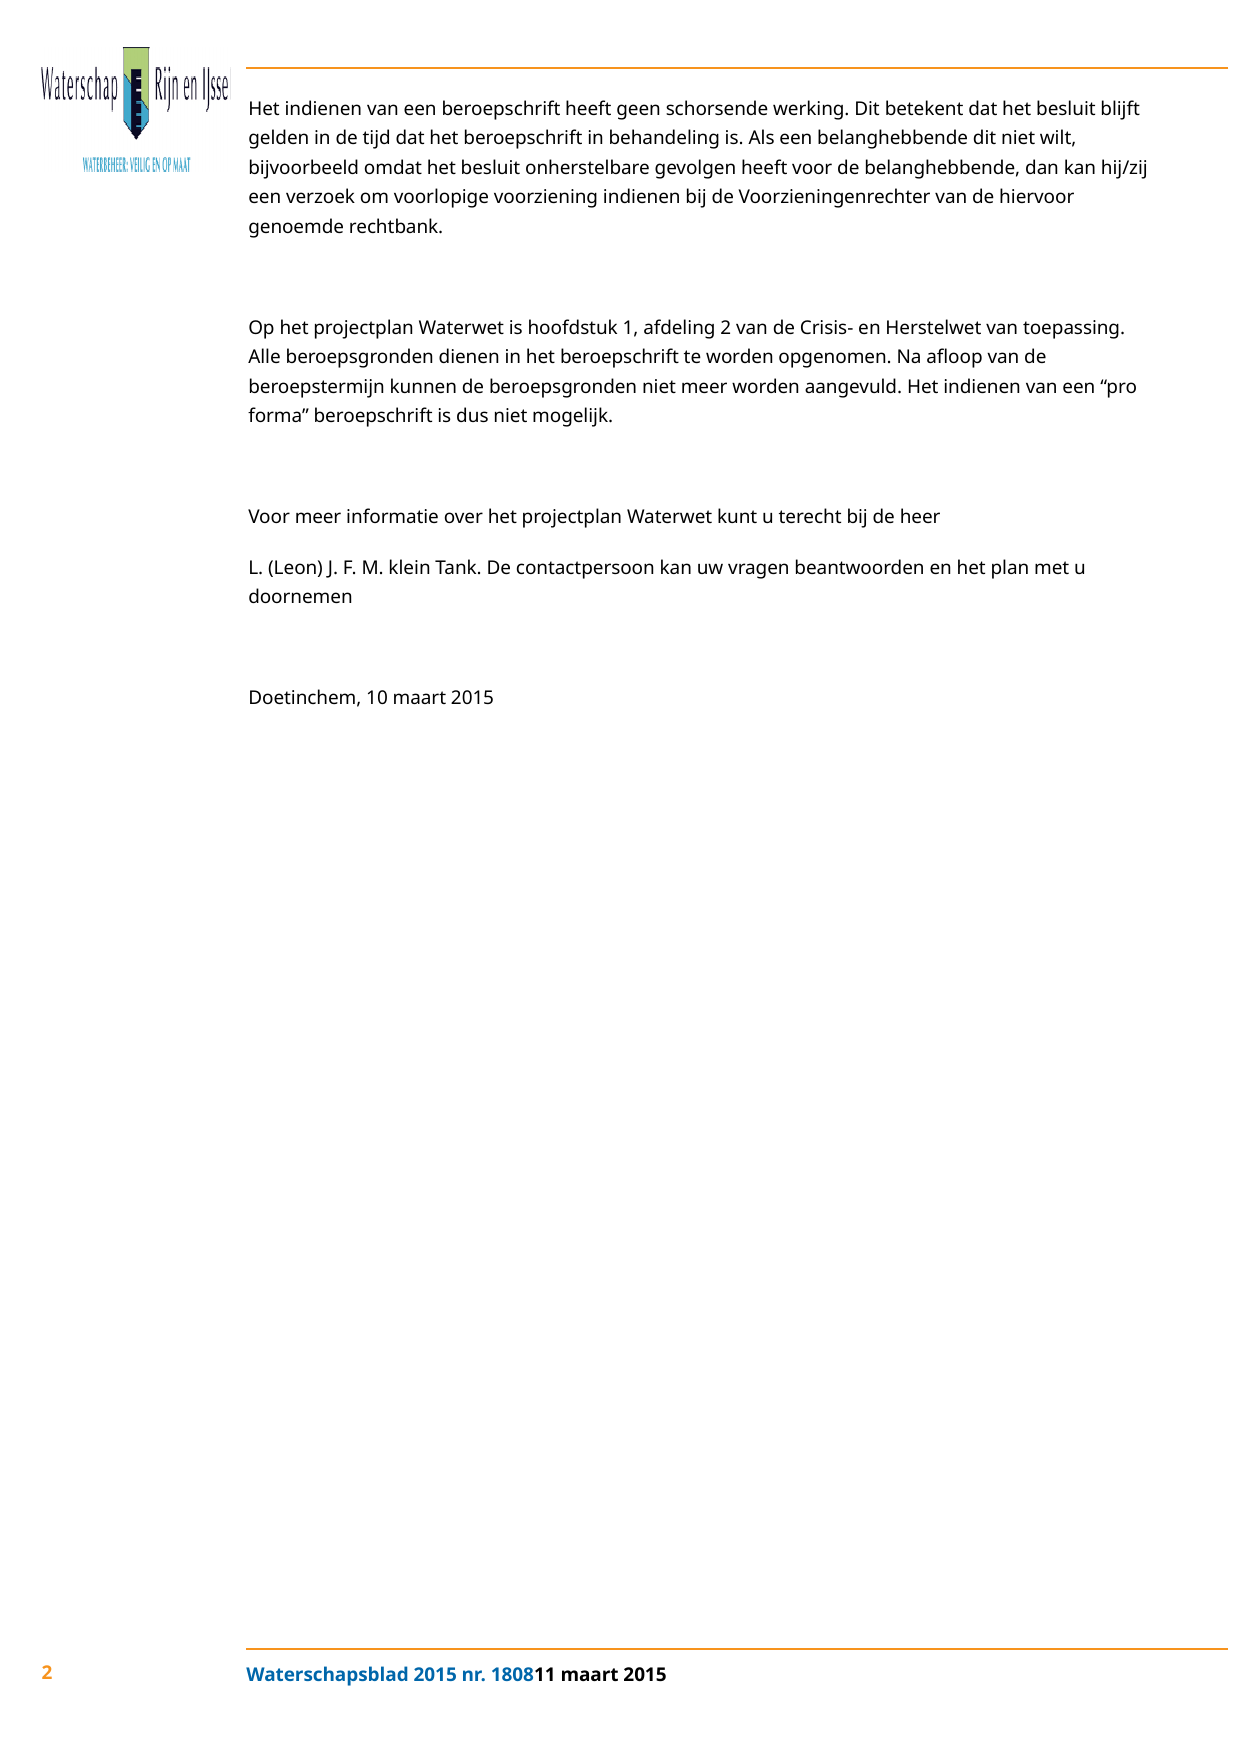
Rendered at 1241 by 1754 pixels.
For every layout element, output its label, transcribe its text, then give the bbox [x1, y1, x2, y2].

text Het indienen van een beroepschrift heeft geen schorsende werking. Dit betekent dat het besluit blijft gelden in de tijd dat het beroepschrift in behandeling is. Als een belanghebbende dit niet wilt, bijvoorbeeld omdat het besluit onherstelbare gevolgen heeft voor de belanghebbende, dan kan hij/zij een verzoek om voorlopige voorziening indienen bij de Voorzieningenrechter van de hiervoor genoemde rechtbank. [248, 95, 1152, 239]
text L. (Leon) J. F. M. klein Tank. De contactpersoon kan uw vragen beantwoorden en het plan met u doornemen [248, 554, 1152, 609]
text Voor meer informatie over het projectplan Waterwet kunt u terecht bij de heer [248, 503, 1152, 529]
text Op het projectplan Waterwet is hoofdstuk 1, afdeling 2 van de Crisis- en Herstelwet van toepassing. Alle beroepsgronden dienen in het beroepschrift te worden opgenomen. Na afloop van de beroepstermijn kunnen de beroepsgronden niet meer worden aangevuld. Het indienen van een “pro forma” beroepschrift is dus niet mogelijk. [248, 314, 1152, 428]
picture [41, 47, 231, 172]
text Doetinchem, 10 maart 2015 [248, 684, 1152, 710]
